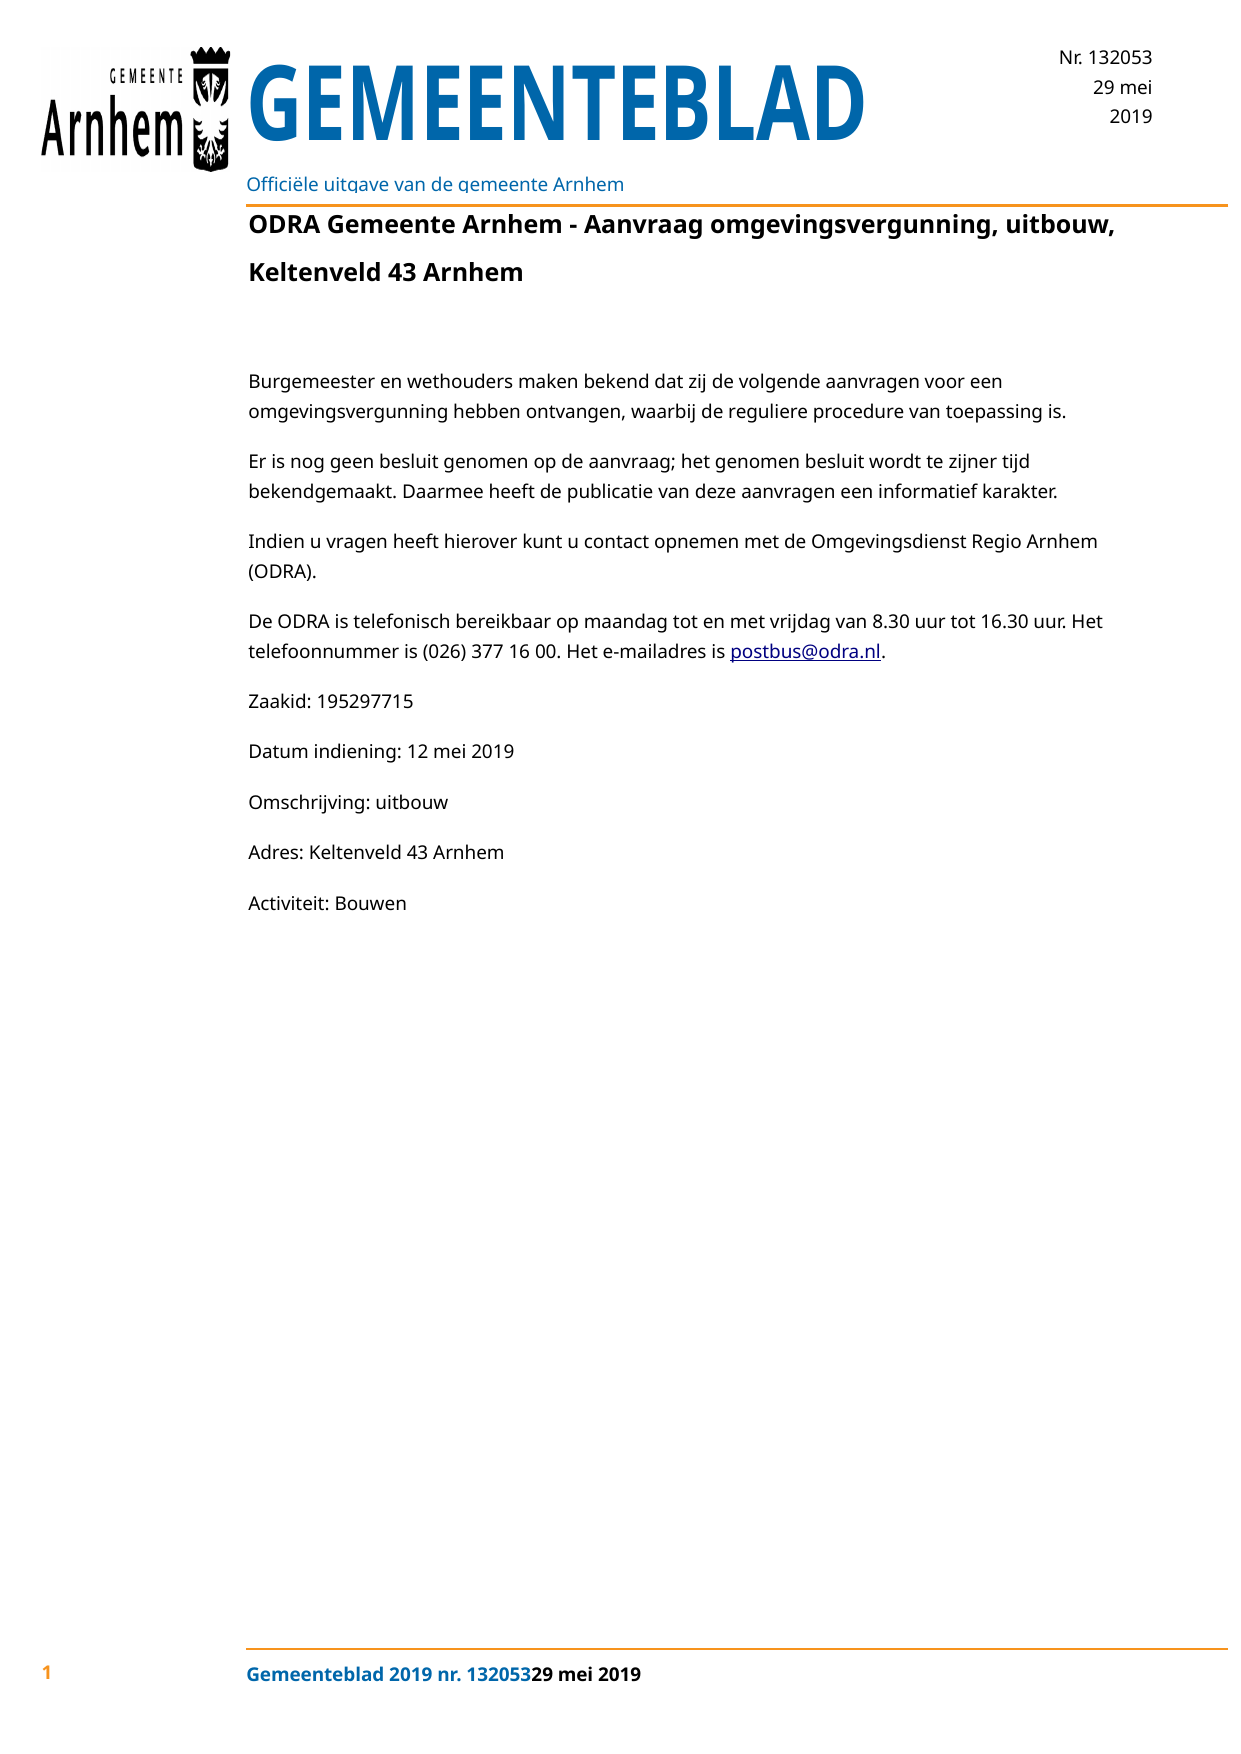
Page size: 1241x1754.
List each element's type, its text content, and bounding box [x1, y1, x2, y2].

text Indien u vragen heeft hierover kunt u contact opnemen met de Omgevingsdienst Regio Arnhem (ODRA). [248, 528, 1152, 584]
text Activiteit: Bouwen [248, 890, 1152, 916]
text Zaakid: 195297715 [248, 688, 1152, 714]
picture [41, 47, 231, 172]
text Burgemeester en wethouders maken bekend dat zij de volgende aanvragen voor een omgevingsvergunning hebben ontvangen, waarbij de reguliere procedure van toepassing is. [248, 368, 1152, 424]
text Omschrijving: uitbouw [248, 789, 1152, 815]
text Datum indiening: 12 mei 2019 [248, 739, 1152, 764]
text Er is nog geen besluit genomen op de aanvraag; het genomen besluit wordt te zijner tijd bekendgemaakt. Daarmee heeft de publicatie van deze aanvragen een informatief karakter. [248, 448, 1152, 504]
text ODRA Gemeente Arnhem - Aanvraag omgevingsvergunning, uitbouw, Keltenveld 43 Arnhem [248, 207, 1152, 288]
text Adres: Keltenveld 43 Arnhem [248, 839, 1152, 865]
text De ODRA is telefonisch bereikbaar op maandag tot en met vrijdag van 8.30 uur tot 16.30 uur. Het telefoonnummer is (026) 377 16 00. Het e-mailadres is postbus@odra.nl. [248, 608, 1152, 664]
